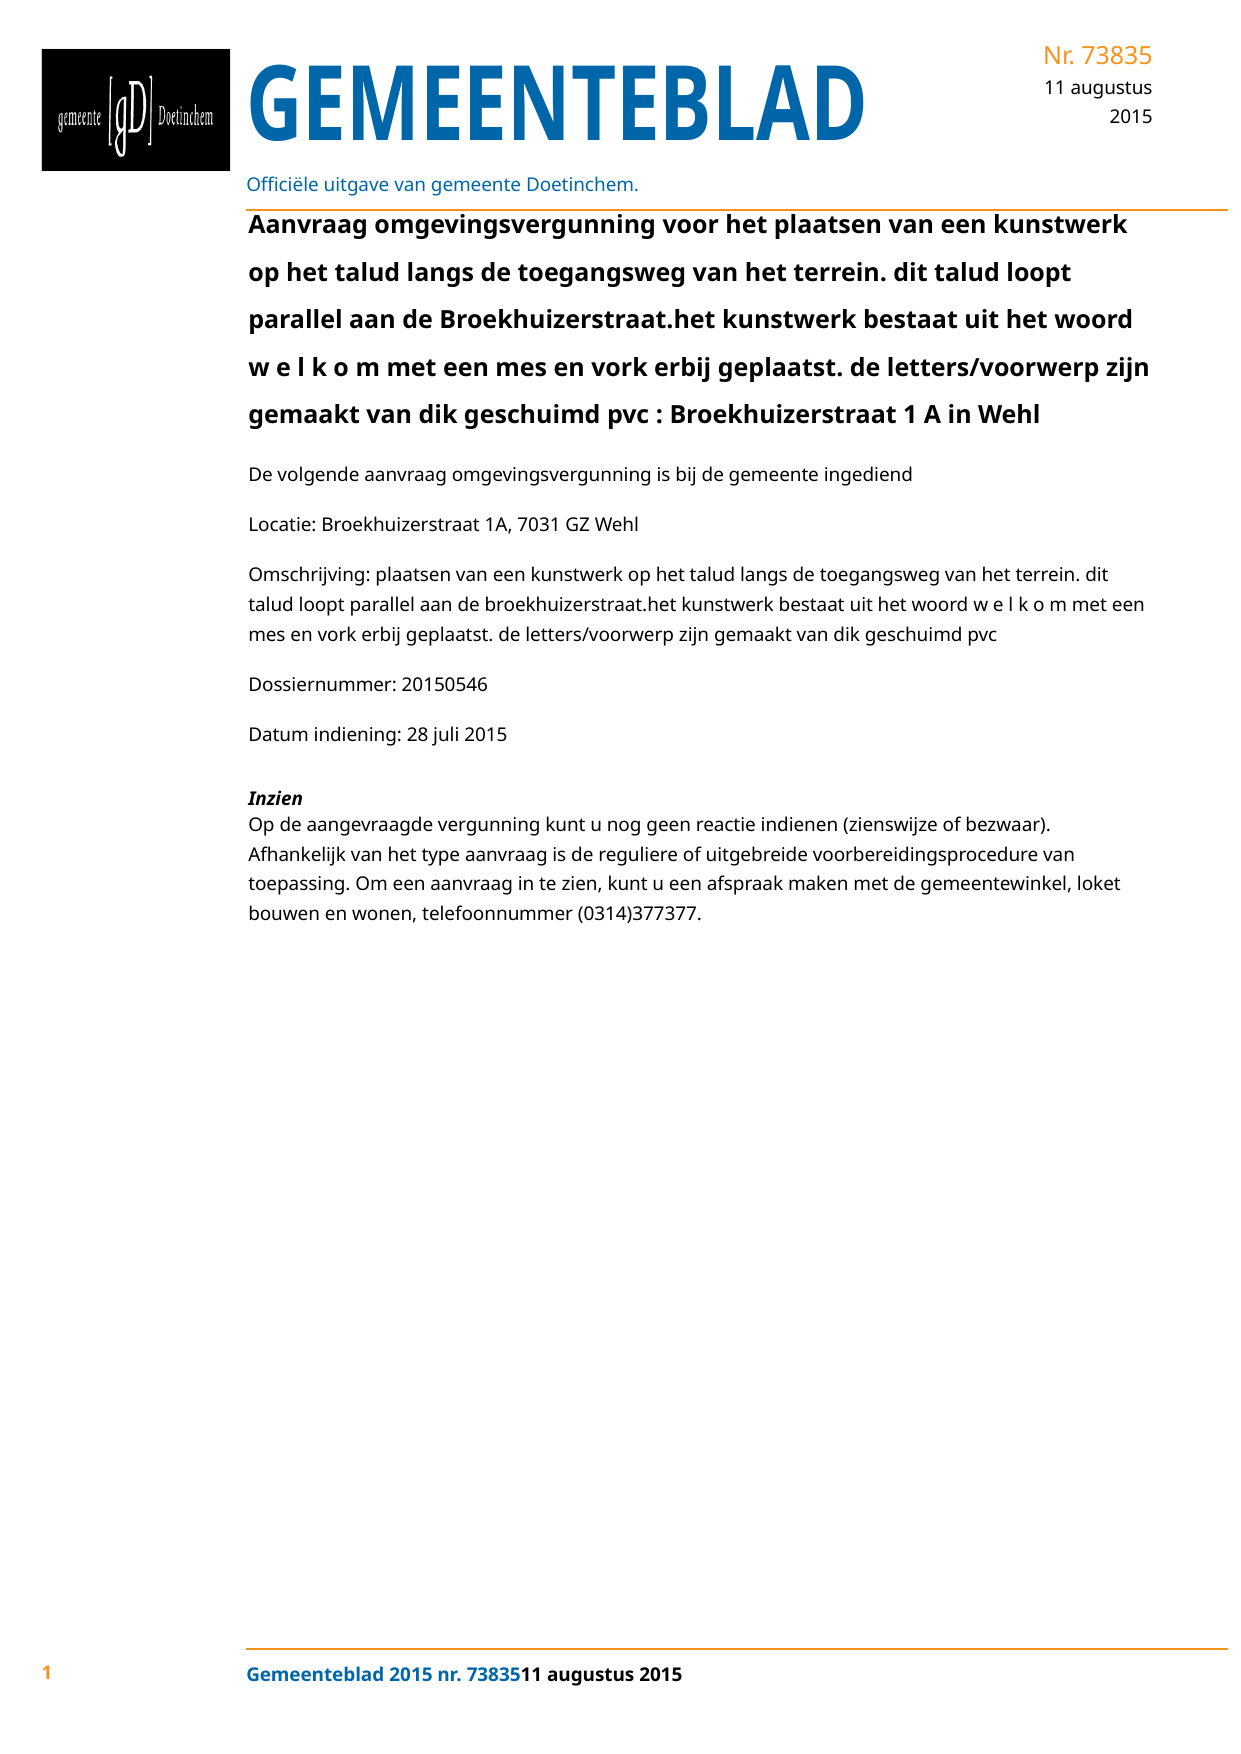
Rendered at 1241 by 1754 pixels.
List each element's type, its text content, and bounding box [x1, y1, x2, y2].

text Dossiernummer: 20150546 [248, 671, 1152, 697]
picture [41, 47, 231, 172]
text Inzien [248, 786, 1152, 811]
text Locatie: Broekhuizerstraat 1A, 7031 GZ Wehl [248, 511, 1152, 537]
text De volgende aanvraag omgevingsvergunning is bij de gemeente ingediend [248, 461, 1152, 486]
text Aanvraag omgevingsvergunning voor het plaatsen van een kunstwerk op het talud langs de toegangsweg van het terrein. dit talud loopt parallel aan de Broekhuizerstraat.het kunstwerk bestaat uit het woord w e l k o m met een mes en vork erbij geplaatst. de letters/voorwerp zijn gemaakt van dik geschuimd pvc : Broekhuizerstraat 1 A in Wehl [248, 211, 1152, 431]
text Datum indiening: 28 juli 2015 [248, 722, 1152, 747]
text Omschrijving: plaatsen van een kunstwerk op het talud langs de toegangsweg van het terrein. dit talud loopt parallel aan de broekhuizerstraat.het kunstwerk bestaat uit het woord w e l k o m met een mes en vork erbij geplaatst. de letters/voorwerp zijn gemaakt van dik geschuimd pvc [248, 562, 1152, 646]
text Op de aangevraagde vergunning kunt u nog geen reactie indienen (zienswijze of bezwaar). Afhankelijk van het type aanvraag is de reguliere of uitgebreide voorbereidingsprocedure van toepassing. Om een aanvraag in te zien, kunt u een afspraak maken met de gemeentewinkel, loket bouwen en wonen, telefoonnummer (0314)377377. [248, 811, 1152, 926]
